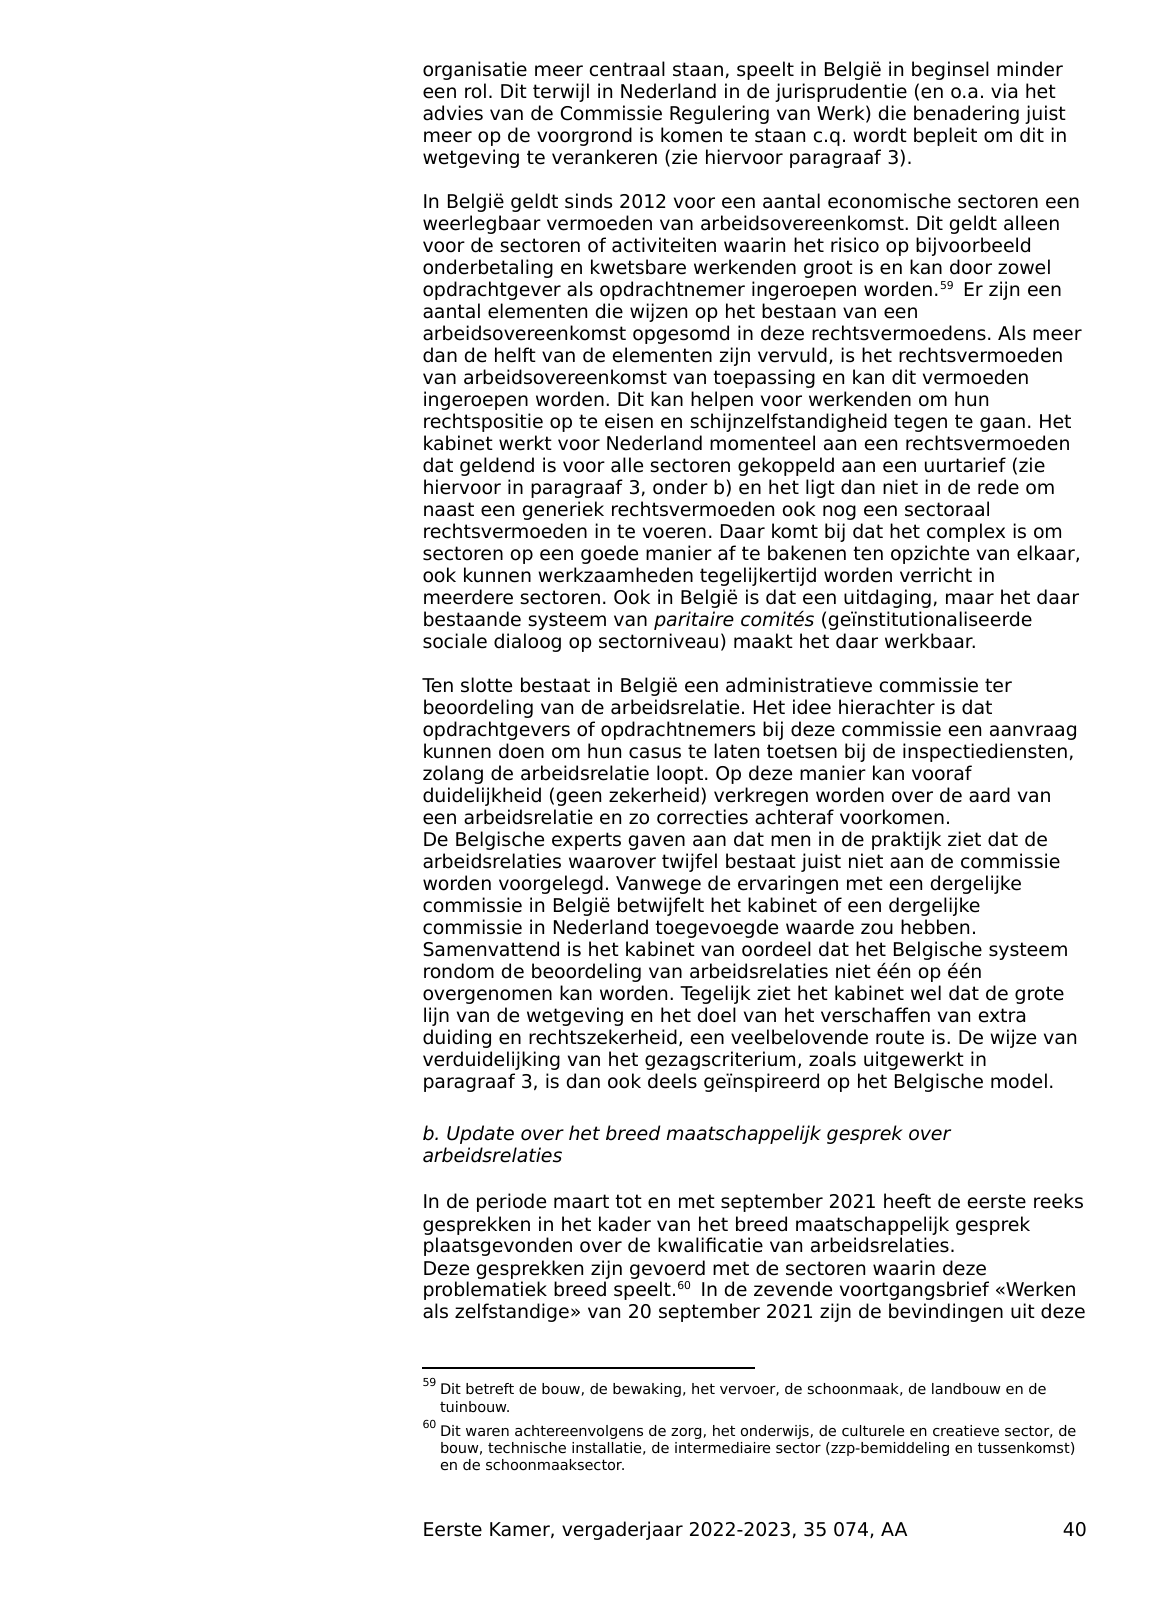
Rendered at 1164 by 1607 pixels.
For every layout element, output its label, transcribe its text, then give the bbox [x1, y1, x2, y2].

subtitle b. Update over het breed maatschappelijk gesprek over arbeidsrelaties [422, 1122, 1087, 1166]
text organisatie meer centraal staan, speelt in België in beginsel minder een rol. Dit terwijl in Nederland in de jurisprudentie (en o.a. via het advies van de Commissie Regulering van Werk) die benadering juist meer op de voorgrond is komen te staan c.q. wordt bepleit om dit in wetgeving te verankeren (zie hiervoor paragraaf 3). [422, 59, 1087, 169]
text Ten slotte bestaat in België een administratieve commissie ter beoordeling van de arbeidsrelatie. Het idee hierachter is dat opdrachtgevers of opdrachtnemers bij deze commissie een aanvraag kunnen doen om hun casus te laten toetsen bij de inspectiediensten, zolang de arbeidsrelatie loopt. Op deze manier kan vooraf duidelijkheid (geen zekerheid) verkregen worden over de aard van een arbeidsrelatie en zo correcties achteraf voorkomen. [422, 675, 1087, 829]
text Deze gesprekken zijn gevoerd met de sectoren waarin deze problematiek breed speelt. In de zevende voortgangsbrief «Werken als zelfstandige» van 20 september 2021 zijn de bevindingen uit deze [422, 1257, 1087, 1323]
text De Belgische experts gaven aan dat men in de praktijk ziet dat de arbeidsrelaties waarover twijfel bestaat juist niet aan de commissie worden voorgelegd. Vanwege de ervaringen met een dergelijke commissie in België betwijfelt het kabinet of een dergelijke commissie in Nederland toegevoegde waarde zou hebben. Samenvattend is het kabinet van oordeel dat het Belgische systeem rondom de beoordeling van arbeidsrelaties niet één op één overgenomen kan worden. Tegelijk ziet het kabinet wel dat de grote lijn van de wetgeving en het doel van het verschaffen van extra duiding en rechtszekerheid, een veelbelovende route is. De wijze van verduidelijking van het gezagscriterium, zoals uitgewerkt in paragraaf 3, is dan ook deels geïnspireerd op het Belgische model. [422, 829, 1087, 1092]
text In België geldt sinds 2012 voor een aantal economische sectoren een weerlegbaar vermoeden van arbeidsovereenkomst. Dit geldt alleen voor de sectoren of activiteiten waarin het risico op bijvoorbeeld onderbetaling en kwetsbare werkenden groot is en kan door zowel opdrachtgever als opdrachtnemer ingeroepen worden. Er zijn een aantal elementen die wijzen op het bestaan van een arbeidsovereenkomst opgesomd in deze rechtsvermoedens. Als meer dan de helft van de elementen zijn vervuld, is het rechtsvermoeden van arbeidsovereenkomst van toepassing en kan dit vermoeden ingeroepen worden. Dit kan helpen voor werkenden om hun rechtspositie op te eisen en schijnzelfstandigheid tegen te gaan. Het kabinet werkt voor Nederland momenteel aan een rechtsvermoeden dat geldend is voor alle sectoren gekoppeld aan een uurtarief (zie hiervoor in paragraaf 3, onder b) en het ligt dan niet in de rede om naast een generiek rechtsvermoeden ook nog een sectoraal rechtsvermoeden in te voeren. Daar komt bij dat het complex is om sectoren op een goede manier af te bakenen ten opzichte van elkaar, ook kunnen werkzaamheden tegelijkertijd worden verricht in meerdere sectoren. Ook in België is dat een uitdaging, maar het daar bestaande systeem van paritaire comités (geïnstitutionaliseerde sociale dialoog op sectorniveau) maakt het daar werkbaar. [422, 191, 1087, 653]
text Dit betreft de bouw, de bewaking, het vervoer, de schoonmaak, de landbouw en de tuinbouw. [422, 1377, 1087, 1416]
text In de periode maart tot en met september 2021 heeft de eerste reeks gesprekken in het kader van het breed maatschappelijk gesprek plaatsgevonden over de kwalificatie van arbeidsrelaties. [422, 1191, 1087, 1257]
text Dit waren achtereenvolgens de zorg, het onderwijs, de culturele en creatieve sector, de bouw, technische installatie, de intermediaire sector (zzp-bemiddeling en tussenkomst) en de schoonmaaksector. [422, 1418, 1087, 1474]
